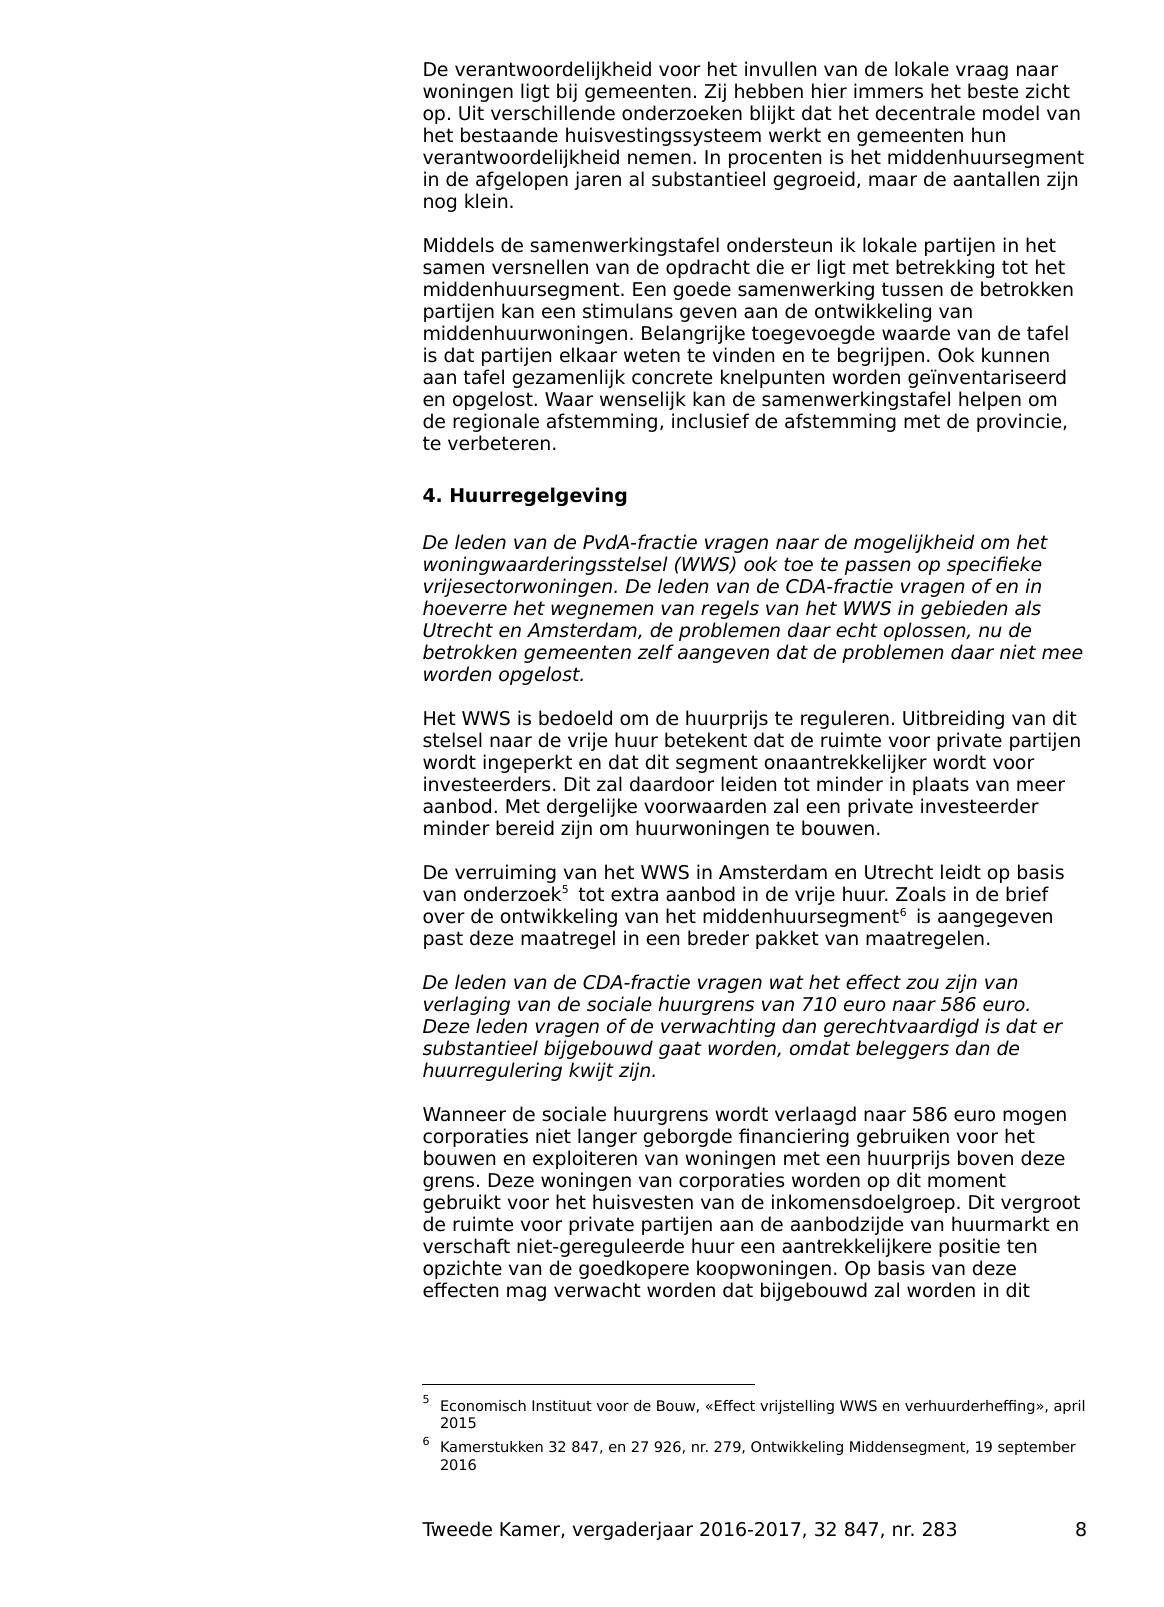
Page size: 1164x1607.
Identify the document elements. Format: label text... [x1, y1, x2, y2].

text De verruiming van het WWS in Amsterdam en Utrecht leidt op basis van onderzoek tot extra aanbod in de vrije huur. Zoals in de brief over de ontwikkeling van het middenhuursegment is aangegeven past deze maatregel in een breder pakket van maatregelen. [422, 862, 1087, 950]
text Het WWS is bedoeld om de huurprijs te reguleren. Uitbreiding van dit stelsel naar de vrije huur betekent dat de ruimte voor private partijen wordt ingeperkt en dat dit segment onaantrekkelijker wordt voor investeerders. Dit zal daardoor leiden tot minder in plaats van meer aanbod. Met dergelijke voorwaarden zal een private investeerder minder bereid zijn om huurwoningen te bouwen. [422, 708, 1087, 840]
subtitle 4. Huurregelgeving [422, 485, 1087, 507]
text Middels de samenwerkingstafel ondersteun ik lokale partijen in het samen versnellen van de opdracht die er ligt met betrekking tot het middenhuursegment. Een goede samenwerking tussen de betrokken partijen kan een stimulans geven aan de ontwikkeling van middenhuurwoningen. Belangrijke toegevoegde waarde van de tafel is dat partijen elkaar weten te vinden en te begrijpen. Ook kunnen aan tafel gezamenlijk concrete knelpunten worden geïnventariseerd en opgelost. Waar wenselijk kan de samenwerkingstafel helpen om de regionale afstemming, inclusief de afstemming met de provincie, te verbeteren. [422, 235, 1087, 455]
text De verantwoordelijkheid voor het invullen van de lokale vraag naar woningen ligt bij gemeenten. Zij hebben hier immers het beste zicht op. Uit verschillende onderzoeken blijkt dat het decentrale model van het bestaande huisvestingssysteem werkt en gemeenten hun verantwoordelijkheid nemen. In procenten is het middenhuursegment in de afgelopen jaren al substantieel gegroeid, maar de aantallen zijn nog klein. [422, 59, 1087, 213]
text Kamerstukken 32 847, en 27 926, nr. 279, Ontwikkeling Middensegment, 19 september 2016 [422, 1435, 1087, 1474]
text De leden van de PvdA-fractie vragen naar de mogelijkheid om het woningwaarderingsstelsel (WWS) ook toe te passen op specifieke vrijesectorwoningen. De leden van de CDA-fractie vragen of en in hoeverre het wegnemen van regels van het WWS in gebieden als Utrecht en Amsterdam, de problemen daar echt oplossen, nu de betrokken gemeenten zelf aangeven dat de problemen daar niet mee worden opgelost. [422, 532, 1087, 686]
text Wanneer de sociale huurgrens wordt verlaagd naar 586 euro mogen corporaties niet langer geborgde financiering gebruiken voor het bouwen en exploiteren van woningen met een huurprijs boven deze grens. Deze woningen van corporaties worden op dit moment gebruikt voor het huisvesten van de inkomensdoelgroep. Dit vergroot de ruimte voor private partijen aan de aanbodzijde van huurmarkt en verschaft niet-gereguleerde huur een aantrekkelijkere positie ten opzichte van de goedkopere koopwoningen. Op basis van deze effecten mag verwacht worden dat bijgebouwd zal worden in dit [422, 1104, 1087, 1302]
text Economisch Instituut voor de Bouw, «Effect vrijstelling WWS en verhuurderheffing», april 2015 [422, 1393, 1087, 1432]
text De leden van de CDA-fractie vragen wat het effect zou zijn van verlaging van de sociale huurgrens van 710 euro naar 586 euro. Deze leden vragen of de verwachting dan gerechtvaardigd is dat er substantieel bijgebouwd gaat worden, omdat beleggers dan de huurregulering kwijt zijn. [422, 972, 1087, 1082]
